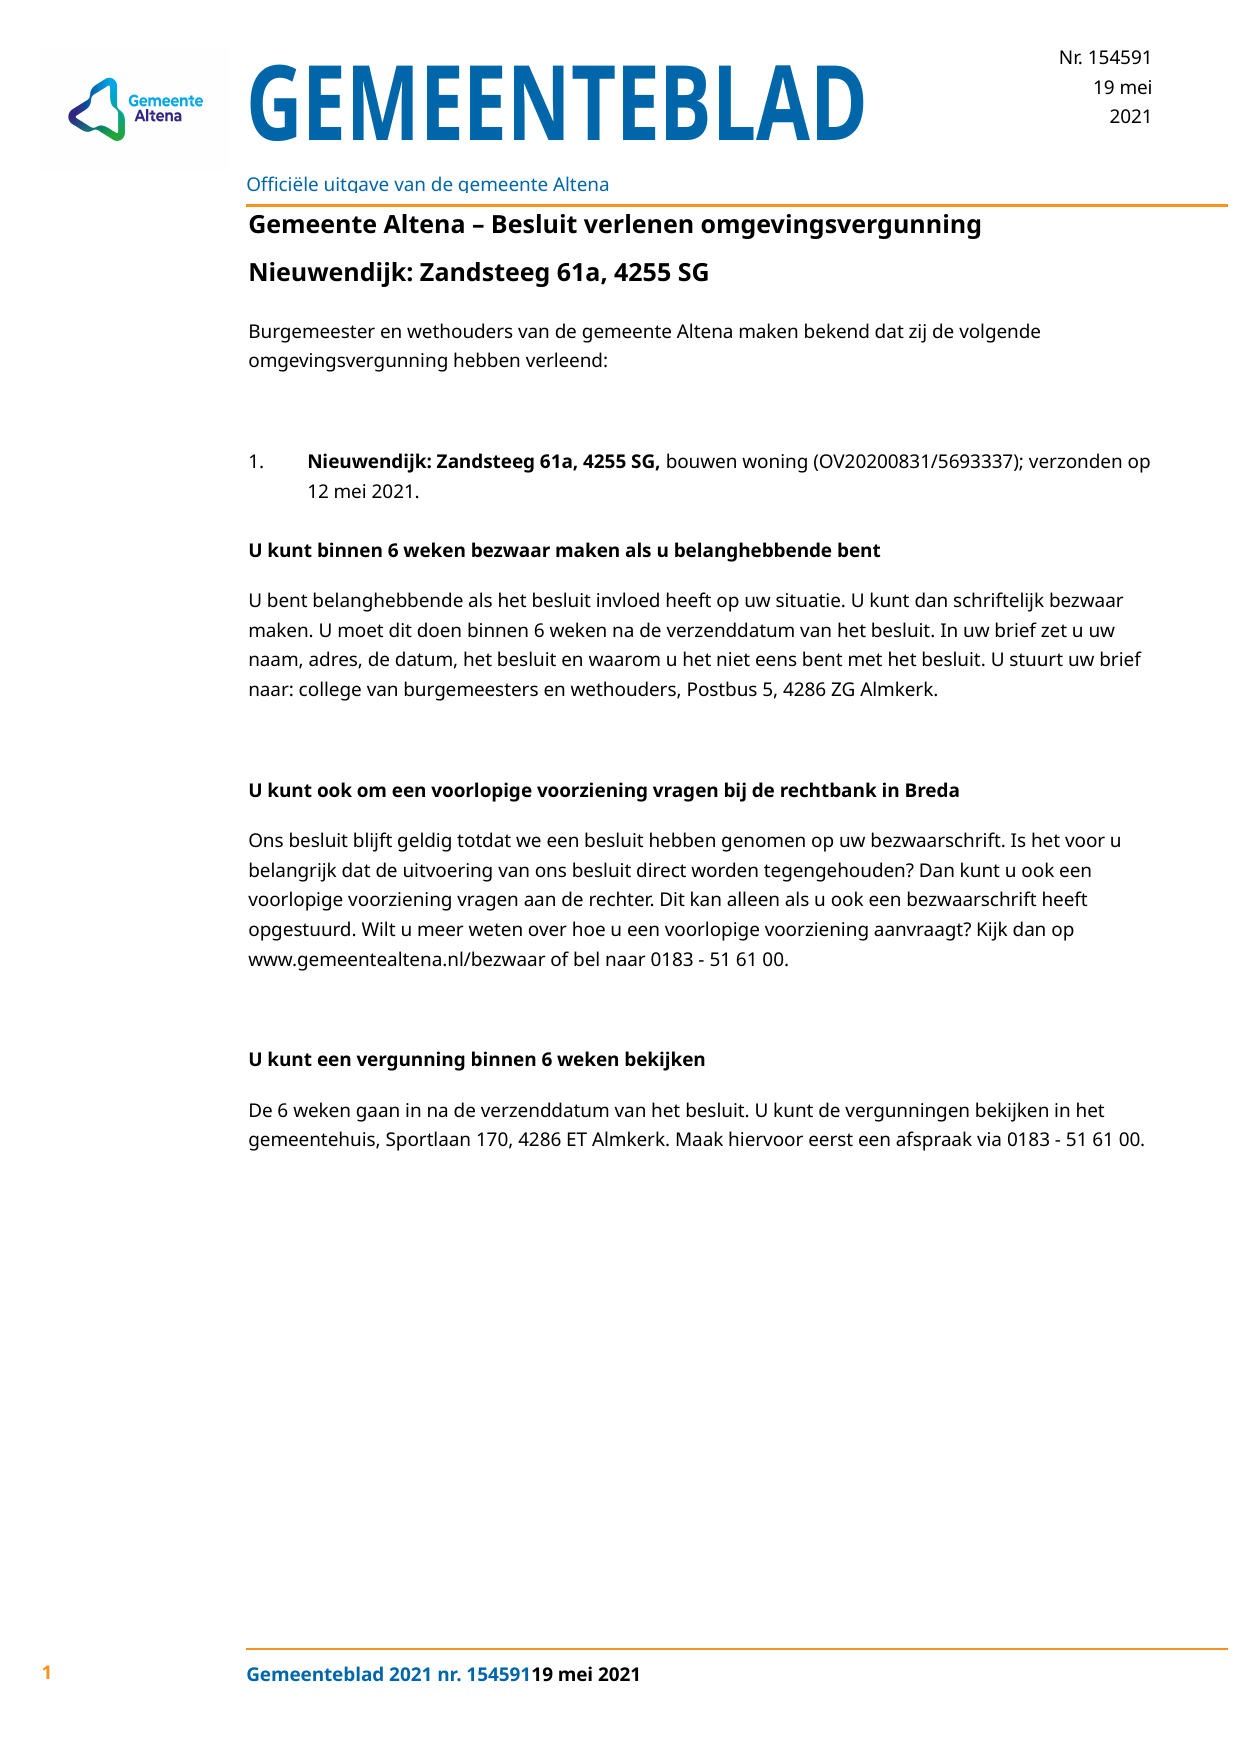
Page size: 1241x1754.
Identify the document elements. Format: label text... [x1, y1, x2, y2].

picture [41, 47, 231, 172]
text Burgemeester en wethouders van de gemeente Altena maken bekend dat zij de volgende omgevingsvergunning hebben verleend: [248, 318, 1152, 373]
text U bent belanghebbende als het besluit invloed heeft op uw situatie. U kunt dan schriftelijk bezwaar maken. U moet dit doen binnen 6 weken na de verzenddatum van het besluit. In uw brief zet u uw naam, adres, de datum, het besluit en waarom u het niet eens bent met het besluit. U stuurt uw brief naar: college van burgemeesters en wethouders, Postbus 5, 4286 ZG Almkerk. [248, 587, 1152, 702]
text U kunt een vergunning binnen 6 weken bekijken [248, 1047, 1152, 1072]
text Ons besluit blijft geldig totdat we een besluit hebben genomen op uw bezwaarschrift. Is het voor u belangrijk dat de uitvoering van ons besluit direct worden tegengehouden? Dan kunt u ook een voorlopige voorziening vragen aan de rechter. Dit kan alleen als u ook een bezwaarschrift heeft opgestuurd. Wilt u meer weten over hoe u een voorlopige voorziening aanvraagt? Kijk dan op www.gemeentealtena.nl/bezwaar of bel naar 0183 - 51 61 00. [248, 827, 1152, 972]
text U kunt ook om een voorlopige voorziening vragen bij de rechtbank in Breda [248, 777, 1152, 803]
list Nieuwendijk: Zandsteeg 61a, 4255 SG, bouwen woning (OV20200831/5693337); verzonden op 12 mei 2021. [248, 448, 1152, 504]
text De 6 weken gaan in na de verzenddatum van het besluit. U kunt de vergunningen bekijken in het gemeentehuis, Sportlaan 170, 4286 ET Almkerk. Maak hiervoor eerst een afspraak via 0183 - 51 61 00. [248, 1097, 1152, 1152]
text U kunt binnen 6 weken bezwaar maken als u belanghebbende bent [248, 537, 1152, 563]
text Gemeente Altena – Besluit verlenen omgevingsvergunning Nieuwendijk: Zandsteeg 61a, 4255 SG [248, 207, 1152, 288]
